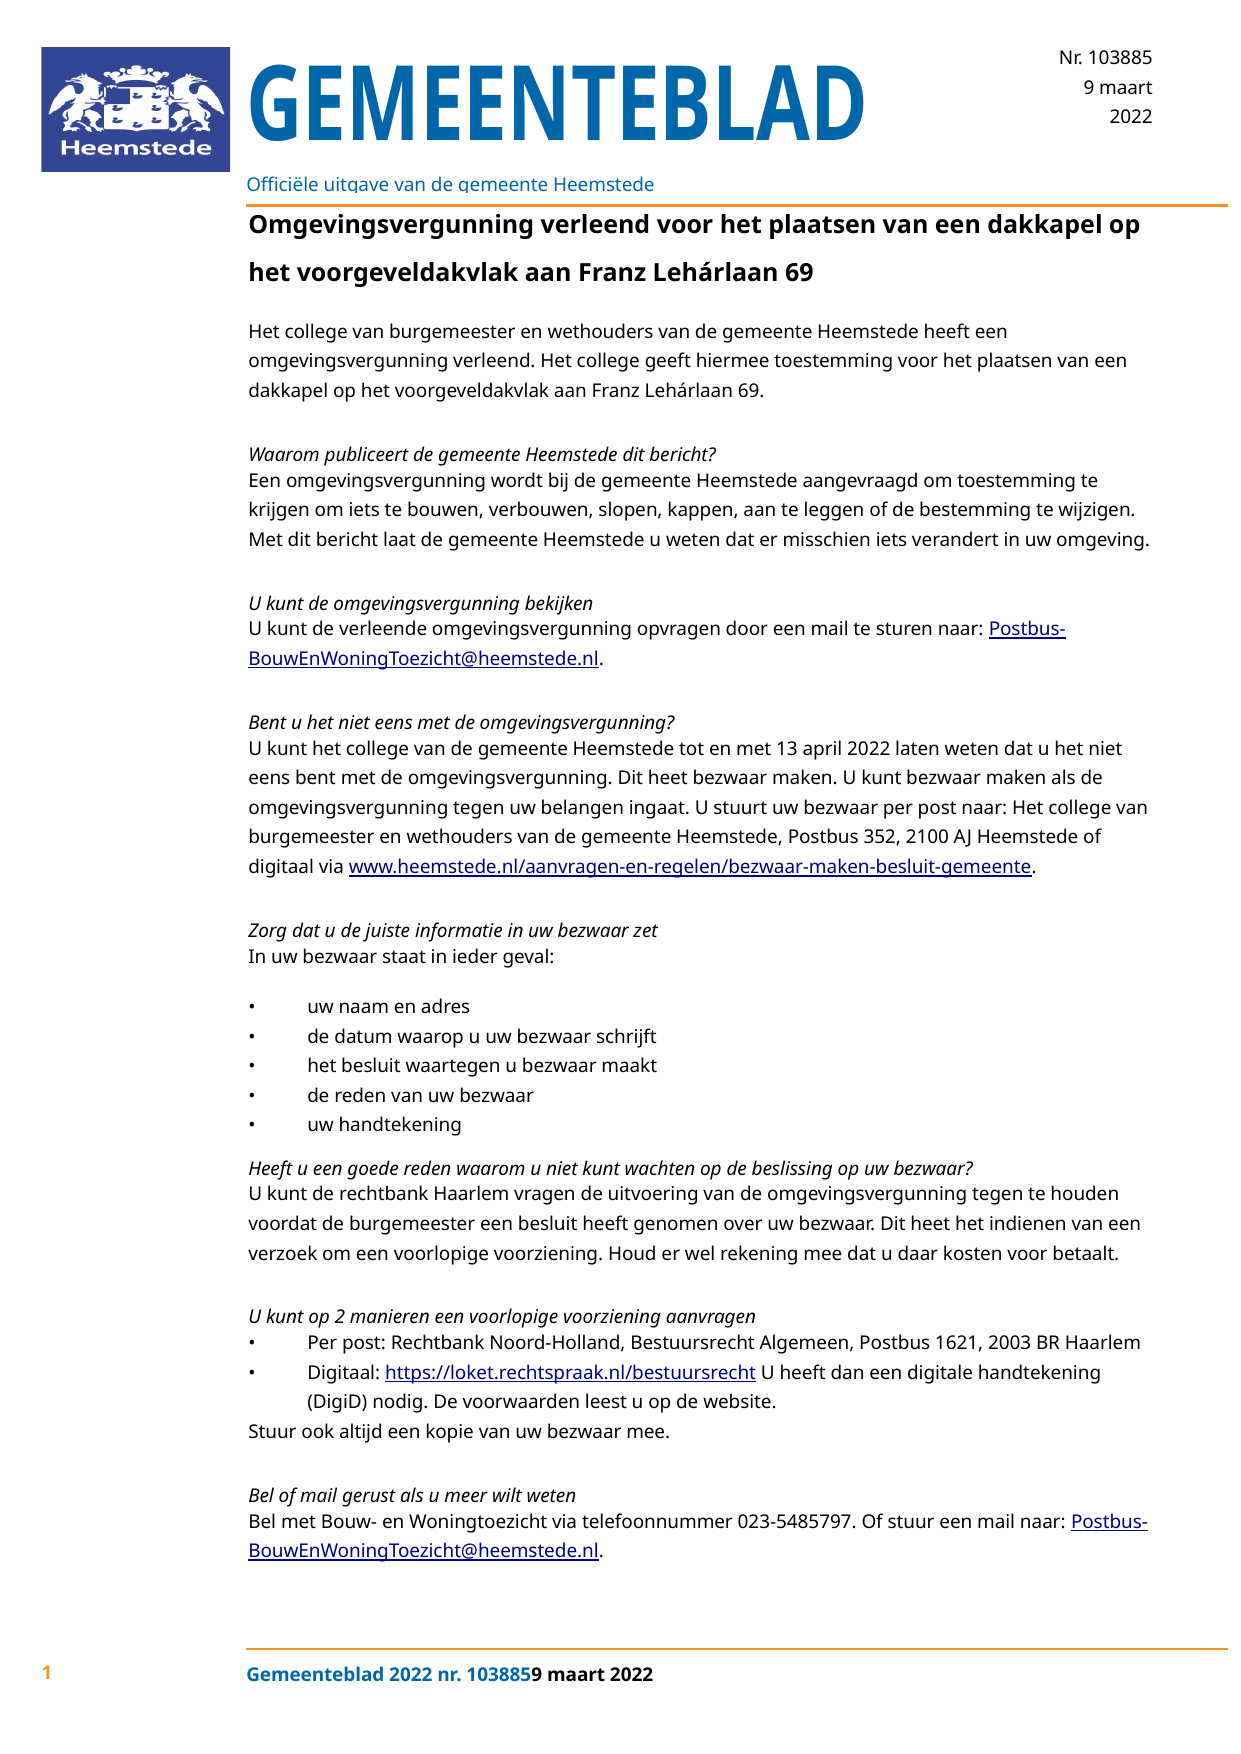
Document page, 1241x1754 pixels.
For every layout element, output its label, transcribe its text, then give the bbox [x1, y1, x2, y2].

list uw naam en adres [248, 993, 1152, 1019]
text U kunt het college van de gemeente Heemstede tot en met 13 april 2022 laten weten dat u het niet eens bent met de omgevingsvergunning. Dit heet bezwaar maken. U kunt bezwaar maken als de omgevingsvergunning tegen uw belangen ingaat. U stuurt uw bezwaar per post naar: Het college van burgemeester en wethouders van de gemeente Heemstede, Postbus 352, 2100 AJ Heemstede of digitaal via www.heemstede.nl/aanvragen-en-regelen/bezwaar-maken-besluit-gemeente. [248, 735, 1152, 879]
list de datum waarop u uw bezwaar schrijft [248, 1023, 1152, 1049]
text U kunt de omgevingsvergunning bekijken [248, 590, 1152, 616]
list uw handtekening [248, 1112, 1152, 1137]
text Bent u het niet eens met de omgevingsvergunning? [248, 709, 1152, 735]
text Bel met Bouw- en Woningtoezicht via telefoonnummer 023-5485797. Of stuur een mail naar: Postbus-BouwEnWoningToezicht@heemstede.nl. [248, 1508, 1152, 1563]
list de reden van uw bezwaar [248, 1082, 1152, 1108]
text U kunt de verleende omgevingsvergunning opvragen door een mail te sturen naar: Postbus-BouwEnWoningToezicht@heemstede.nl. [248, 616, 1152, 671]
text Zorg dat u de juiste informatie in uw bezwaar zet [248, 917, 1152, 943]
list Per post: Rechtbank Noord-Holland, Bestuursrecht Algemeen, Postbus 1621, 2003 BR Haarlem [248, 1329, 1152, 1355]
text Stuur ook altijd een kopie van uw bezwaar mee. [248, 1418, 1152, 1444]
list Digitaal: https://loket.rechtspraak.nl/bestuursrecht U heeft dan een digitale handtekening (DigiD) nodig. De voorwaarden leest u op de website. [248, 1359, 1152, 1414]
text U kunt de rechtbank Haarlem vragen de uitvoering van de omgevingsvergunning tegen te houden voordat de burgemeester een besluit heeft genomen over uw bezwaar. Dit heet het indienen van een verzoek om een voorlopige voorziening. Houd er wel rekening mee dat u daar kosten voor betaalt. [248, 1181, 1152, 1265]
picture [41, 47, 231, 172]
list het besluit waartegen u bezwaar maakt [248, 1052, 1152, 1078]
text In uw bezwaar staat in ieder geval: [248, 943, 1152, 969]
text Waarom publiceert de gemeente Heemstede dit bericht? [248, 441, 1152, 467]
text U kunt op 2 manieren een voorlopige voorziening aanvragen [248, 1304, 1152, 1329]
text Omgevingsvergunning verleend voor het plaatsen van een dakkapel op het voorgeveldakvlak aan Franz Lehárlaan 69 [248, 207, 1152, 288]
text Bel of mail gerust als u meer wilt weten [248, 1482, 1152, 1508]
text Een omgevingsvergunning wordt bij de gemeente Heemstede aangevraagd om toestemming te krijgen om iets te bouwen, verbouwen, slopen, kappen, aan te leggen of de bestemming te wijzigen. Met dit bericht laat de gemeente Heemstede u weten dat er misschien iets verandert in uw omgeving. [248, 467, 1152, 552]
text Het college van burgemeester en wethouders van de gemeente Heemstede heeft een omgevingsvergunning verleend. Het college geeft hiermee toestemming voor het plaatsen van een dakkapel op het voorgeveldakvlak aan Franz Lehárlaan 69. [248, 318, 1152, 403]
text Heeft u een goede reden waarom u niet kunt wachten op de beslissing op uw bezwaar? [248, 1155, 1152, 1181]
